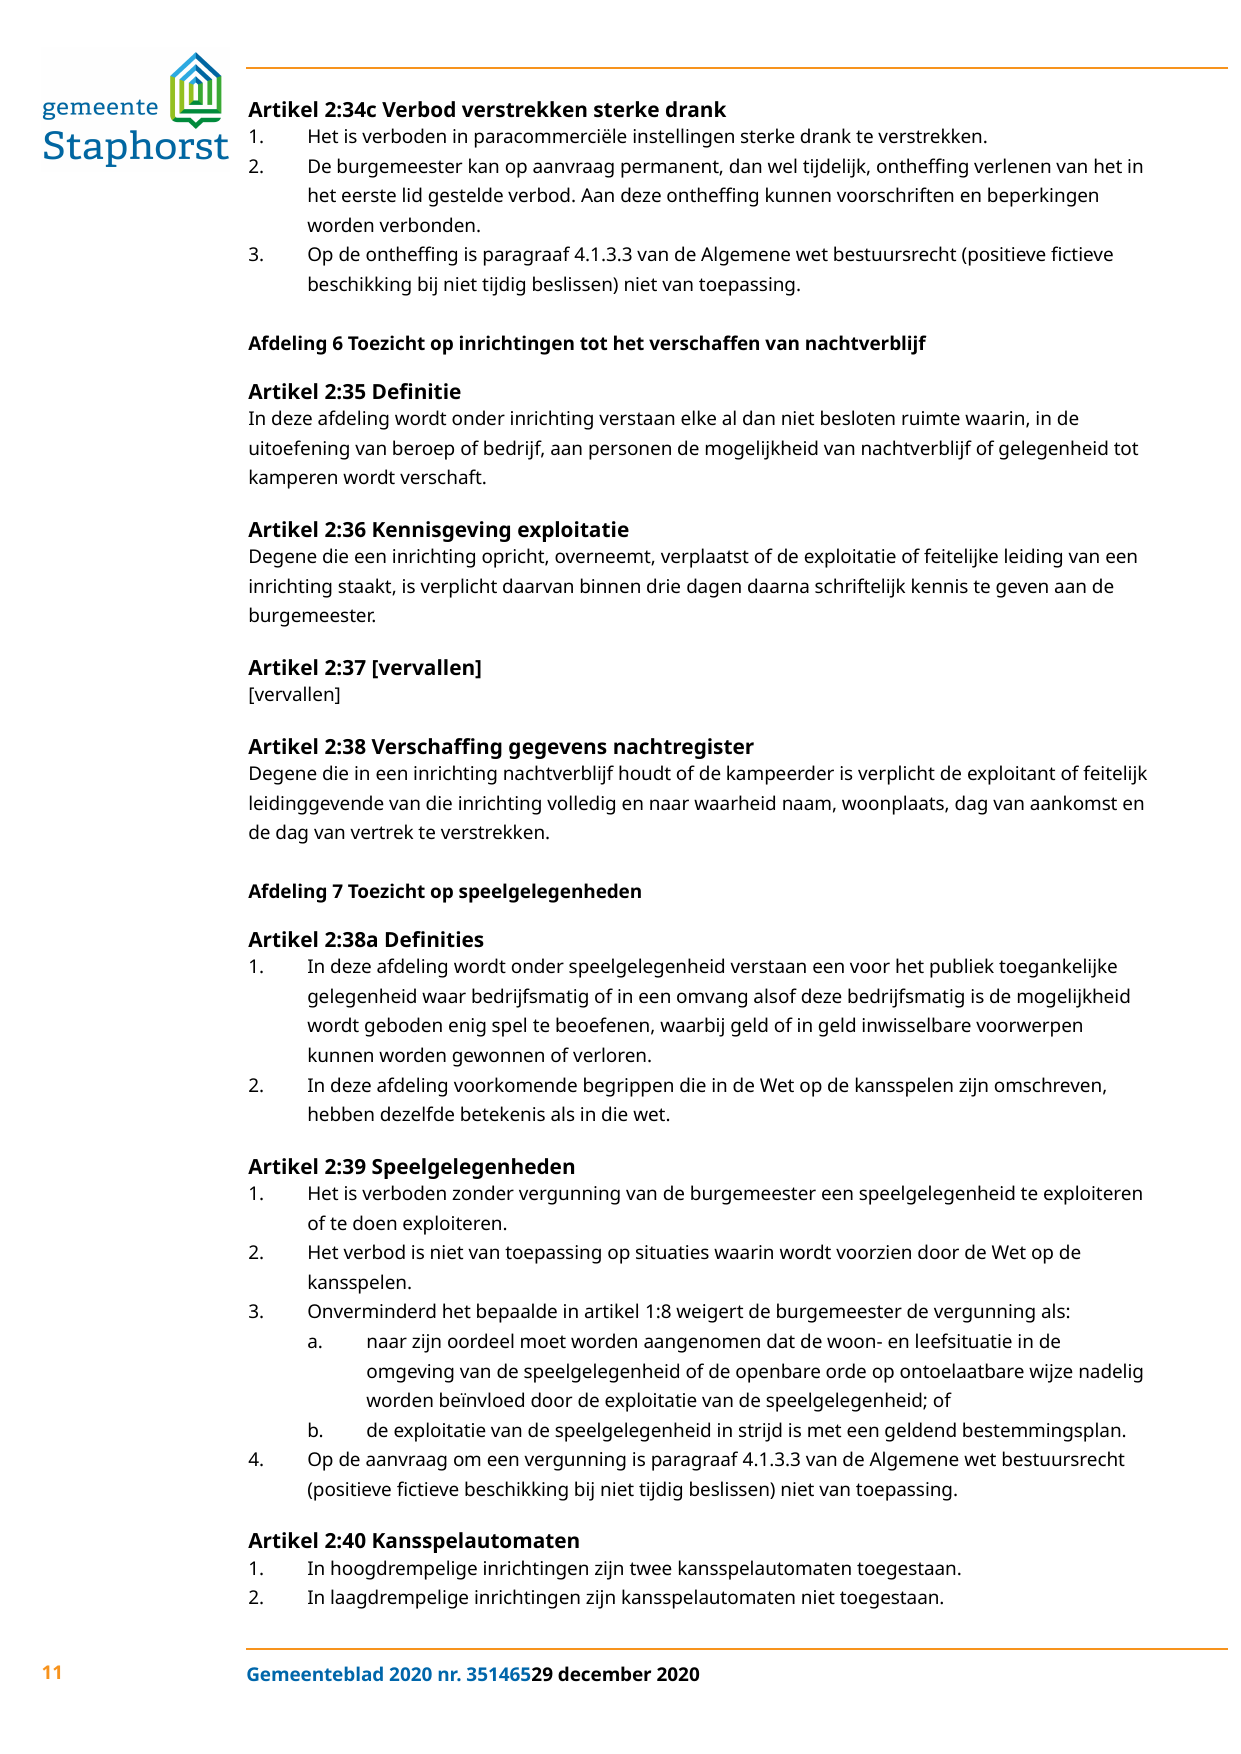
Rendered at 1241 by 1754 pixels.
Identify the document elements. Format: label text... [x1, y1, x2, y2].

list Het verbod is niet van toepassing op situaties waarin wordt voorzien door de Wet op de kansspelen. [248, 1239, 1152, 1295]
text Afdeling 7 Toezicht op speelgelegenheden [248, 878, 1152, 904]
list naar zijn oordeel moet worden aangenomen dat de woon- en leefsituatie in de omgeving van de speelgelegenheid of de openbare orde op ontoelaatbare wijze nadelig worden beïnvloed door de exploitatie van de speelgelegenheid; of [307, 1328, 1152, 1413]
text Artikel 2:37 [vervallen] [248, 653, 1152, 681]
list In deze afdeling wordt onder speelgelegenheid verstaan een voor het publiek toegankelijke gelegenheid waar bedrijfsmatig of in een omvang alsof deze bedrijfsmatig is de mogelijkheid wordt geboden enig spel te beoefenen, waarbij geld of in geld inwisselbare voorwerpen kunnen worden gewonnen of verloren. [248, 953, 1152, 1068]
list Op de aanvraag om een vergunning is paragraaf 4.1.3.3 van de Algemene wet bestuursrecht (positieve fictieve beschikking bij niet tijdig beslissen) niet van toepassing. [248, 1447, 1152, 1502]
text Artikel 2:38a Definities [248, 925, 1152, 953]
list Op de ontheffing is paragraaf 4.1.3.3 van de Algemene wet bestuursrecht (positieve fictieve beschikking bij niet tijdig beslissen) niet van toepassing. [248, 242, 1152, 297]
text In deze afdeling wordt onder inrichting verstaan elke al dan niet besloten ruimte waarin, in de uitoefening van beroep of bedrijf, aan personen de mogelijkheid van nachtverblijf of gelegenheid tot kamperen wordt verschaft. [248, 405, 1152, 490]
list Het is verboden in paracommerciële instellingen sterke drank te verstrekken. [248, 123, 1152, 149]
picture [41, 47, 231, 172]
text Degene die in een inrichting nachtverblijf houdt of de kampeerder is verplicht de exploitant of feitelijk leidinggevende van die inrichting volledig en naar waarheid naam, woonplaats, dag van aankomst en de dag van vertrek te verstrekken. [248, 760, 1152, 845]
text Artikel 2:34c Verbod verstrekken sterke drank [248, 95, 1152, 123]
list De burgemeester kan op aanvraag permanent, dan wel tijdelijk, ontheffing verlenen van het in het eerste lid gestelde verbod. Aan deze ontheffing kunnen voorschriften en beperkingen worden verbonden. [248, 153, 1152, 238]
text Artikel 2:35 Definitie [248, 377, 1152, 405]
text Artikel 2:38 Verschaffing gegevens nachtregister [248, 732, 1152, 760]
list In hoogdrempelige inrichtingen zijn twee kansspelautomaten toegestaan. [248, 1555, 1152, 1581]
text Degene die een inrichting opricht, overneemt, verplaatst of de exploitatie of feitelijke leiding van een inrichting staakt, is verplicht daarvan binnen drie dagen daarna schriftelijk kennis te geven aan de burgemeester. [248, 543, 1152, 628]
text Artikel 2:39 Speelgelegenheden [248, 1152, 1152, 1180]
list In deze afdeling voorkomende begrippen die in de Wet op de kansspelen zijn omschreven, hebben dezelfde betekenis als in die wet. [248, 1072, 1152, 1127]
list Het is verboden zonder vergunning van de burgemeester een speelgelegenheid te exploiteren of te doen exploiteren. [248, 1180, 1152, 1236]
list In laagdrempelige inrichtingen zijn kansspelautomaten niet toegestaan. [248, 1584, 1152, 1610]
text Artikel 2:36 Kennisgeving exploitatie [248, 515, 1152, 543]
text [vervallen] [248, 681, 1152, 707]
list Onverminderd het bepaalde in artikel 1:8 weigert de burgemeester de vergunning als: [248, 1299, 1152, 1324]
list de exploitatie van de speelgelegenheid in strijd is met een geldend bestemmingsplan. [307, 1417, 1152, 1443]
text Afdeling 6 Toezicht op inrichtingen tot het verschaffen van nachtverblijf [248, 330, 1152, 356]
text Artikel 2:40 Kansspelautomaten [248, 1527, 1152, 1555]
